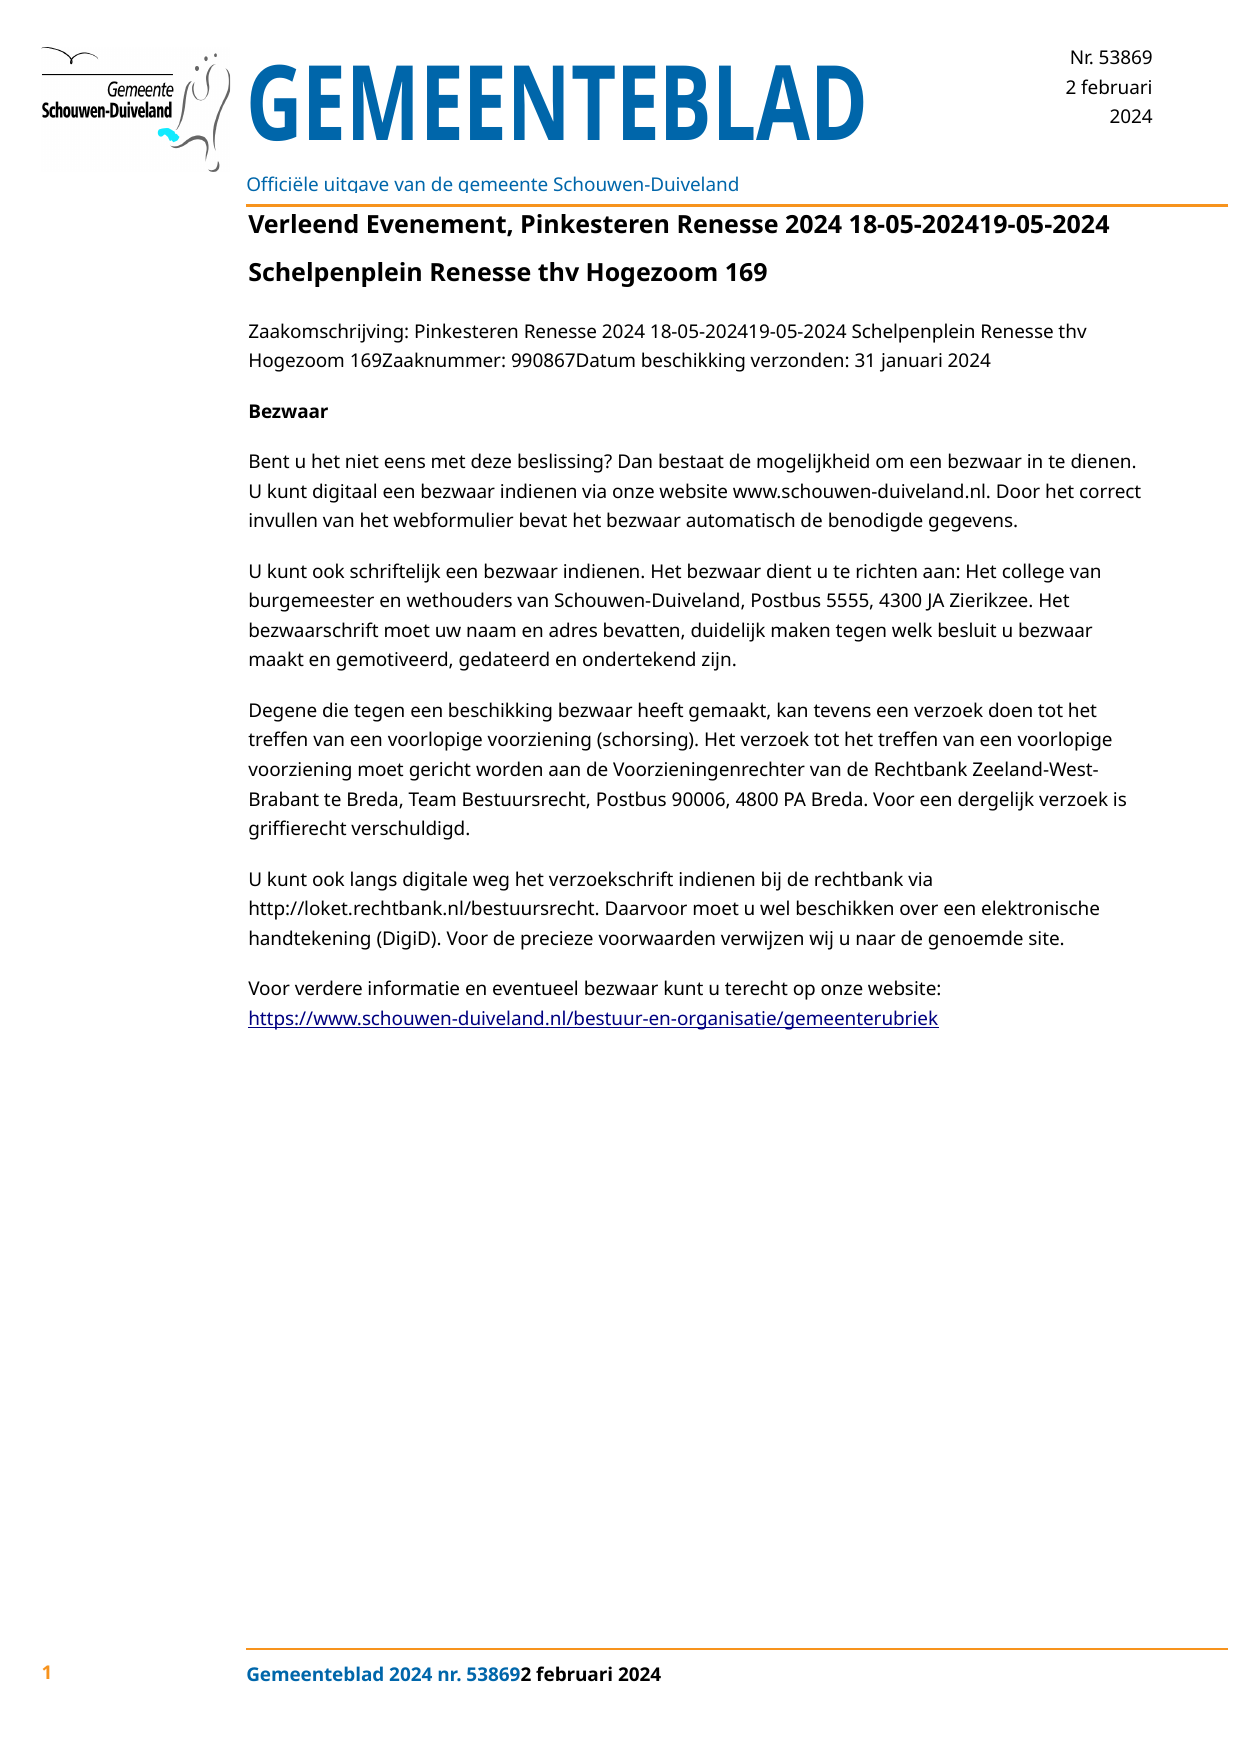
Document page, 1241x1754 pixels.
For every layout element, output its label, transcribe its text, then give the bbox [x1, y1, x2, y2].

text Bent u het niet eens met deze beslissing? Dan bestaat de mogelijkheid om een bezwaar in te dienen. U kunt digitaal een bezwaar indienen via onze website www.schouwen-duiveland.nl. Door het correct invullen van het webformulier bevat het bezwaar automatisch de benodigde gegevens. [248, 448, 1152, 533]
text Verleend Evenement, Pinkesteren Renesse 2024 18-05-202419-05-2024 Schelpenplein Renesse thv Hogezoom 169 [248, 207, 1152, 288]
picture [41, 47, 231, 172]
text Voor verdere informatie en eventueel bezwaar kunt u terecht op onze website: https://www.schouwen-duiveland.nl/bestuur-en-organisatie/gemeenterubriek [248, 975, 1152, 1031]
text Zaakomschrijving: Pinkesteren Renesse 2024 18-05-202419-05-2024 Schelpenplein Renesse thv Hogezoom 169Zaaknummer: 990867Datum beschikking verzonden: 31 januari 2024 [248, 318, 1152, 373]
text Degene die tegen een beschikking bezwaar heeft gemaakt, kan tevens een verzoek doen tot het treffen van een voorlopige voorziening (schorsing). Het verzoek tot het treffen van een voorlopige voorziening moet gericht worden aan de Voorzieningenrechter van de Rechtbank Zeeland-West-Brabant te Breda, Team Bestuursrecht, Postbus 90006, 4800 PA Breda. Voor een dergelijk verzoek is griffierecht verschuldigd. [248, 697, 1152, 841]
text U kunt ook schriftelijk een bezwaar indienen. Het bezwaar dient u te richten aan: Het college van burgemeester en wethouders van Schouwen-Duiveland, Postbus 5555, 4300 JA Zierikzee. Het bezwaarschrift moet uw naam en adres bevatten, duidelijk maken tegen welk besluit u bezwaar maakt en gemotiveerd, gedateerd en ondertekend zijn. [248, 558, 1152, 672]
text Bezwaar [248, 398, 1152, 424]
text U kunt ook langs digitale weg het verzoekschrift indienen bij de rechtbank via http://loket.rechtbank.nl/bestuursrecht. Daarvoor moet u wel beschikken over een elektronische handtekening (DigiD). Voor de precieze voorwaarden verwijzen wij u naar de genoemde site. [248, 866, 1152, 951]
